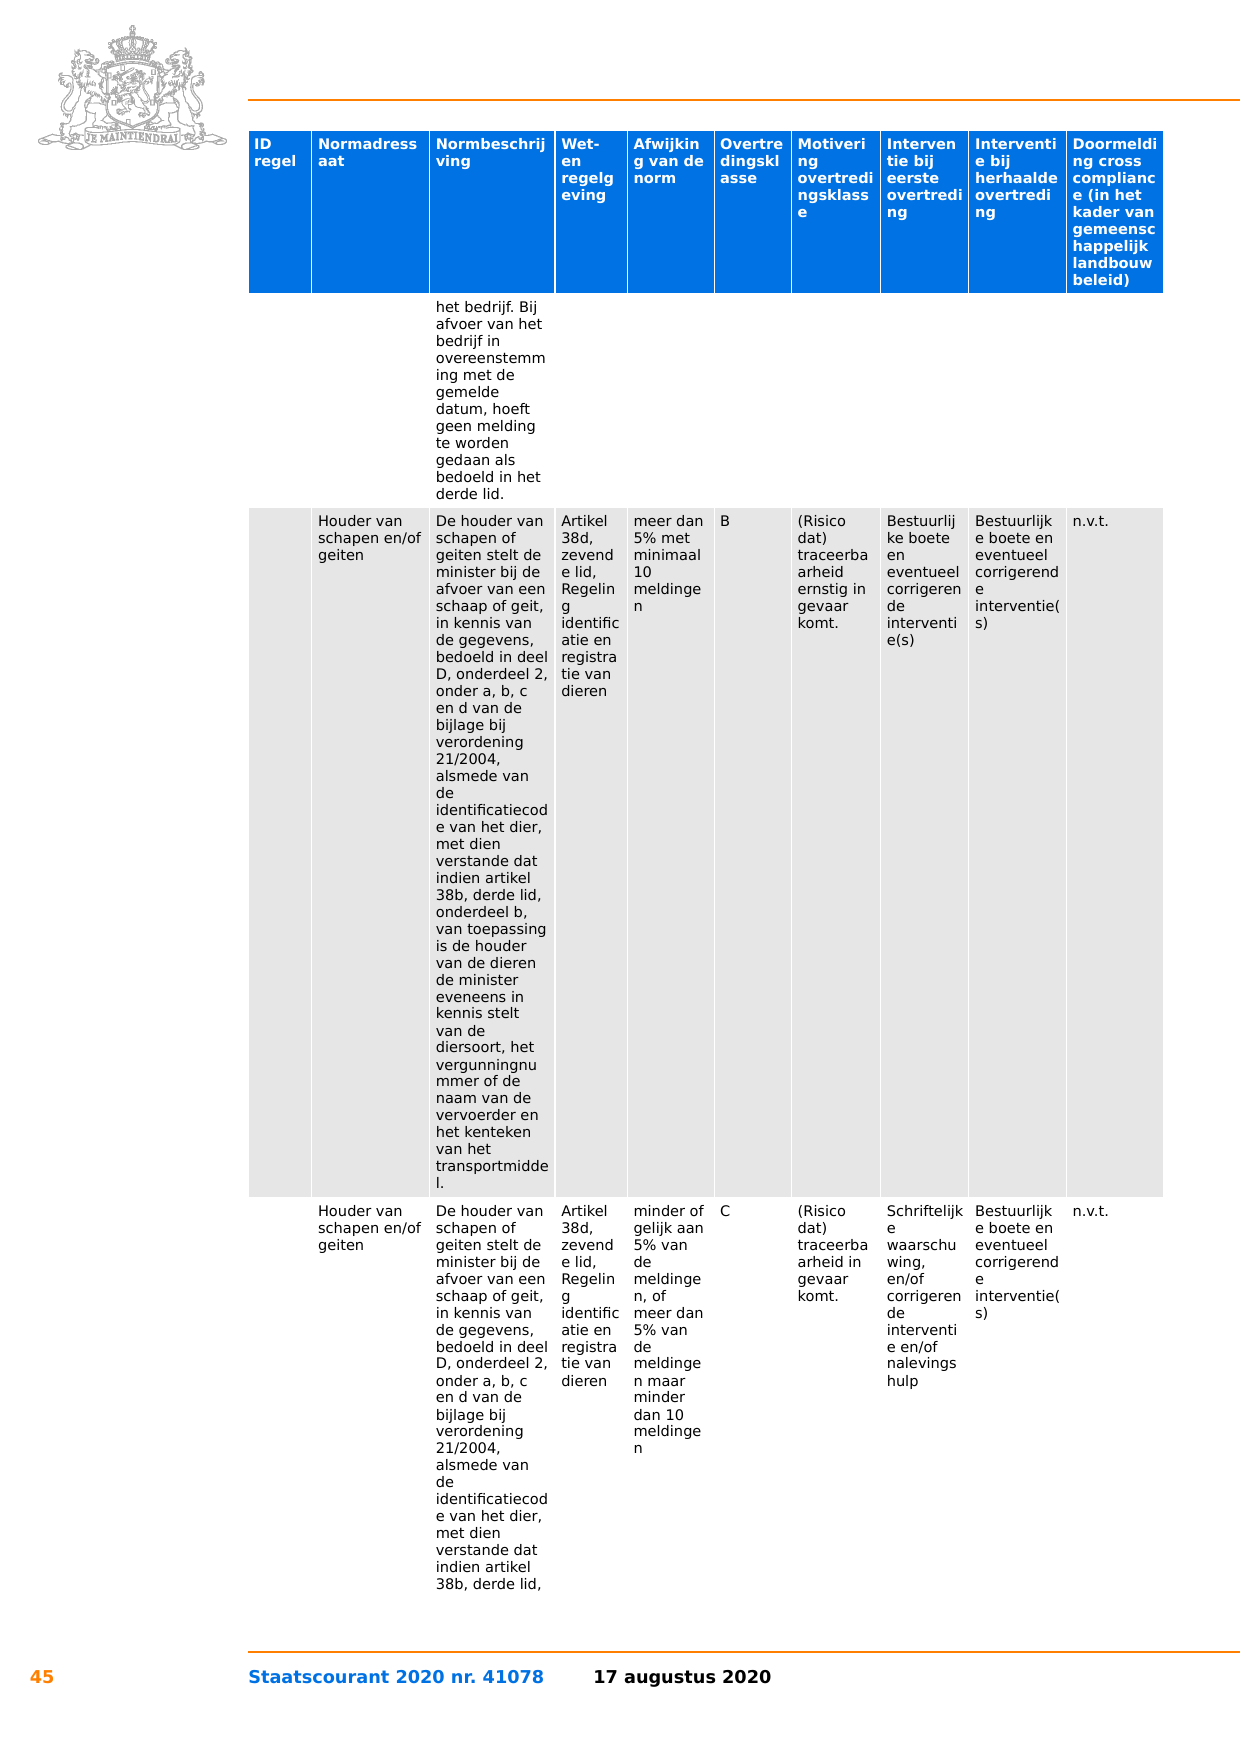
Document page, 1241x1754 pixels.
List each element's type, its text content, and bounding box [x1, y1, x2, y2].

table_cell [1067, 294, 1163, 507]
table_cell Bestuurlijke boete en eventueel corrigerende interventie(s) [969, 1198, 1066, 1598]
table_header Interventie bij herhaalde overtreding [969, 131, 1066, 293]
table_header Afwijking van de norm [628, 131, 714, 293]
picture [38, 25, 227, 150]
table_cell Houder van schapen en/of geiten [312, 1198, 429, 1598]
table_cell n.v.t. [1067, 508, 1163, 1197]
table_cell [715, 294, 791, 507]
table_cell Houder van schapen en/of geiten [312, 508, 429, 1197]
table_cell n.v.t. [1067, 1198, 1163, 1598]
table_cell B [715, 508, 791, 1197]
table_cell [556, 294, 627, 507]
table_cell [249, 294, 311, 507]
table_cell [628, 294, 714, 507]
table_header ID regel [249, 131, 311, 293]
table_header Doormelding cross compliance (in het kader van gemeenschappelijk landbouwbeleid) [1067, 131, 1163, 293]
table_header Normadressaat [312, 131, 429, 293]
table_cell De houder van schapen of geiten stelt de minister bij de afvoer van een schaap of geit, in kennis van de gegevens, bedoeld in deel D, onderdeel 2, onder a, b, c en d van de bijlage bij verordening 21/2004, alsmede van de identificatiecode van het dier, met dien verstande dat indien artikel 38b, derde lid, [430, 1198, 554, 1598]
table_header Wet- en regelgeving [556, 131, 627, 293]
table_cell (Risico dat) traceerbaarheid ernstig in gevaar komt. [792, 508, 880, 1197]
table_cell [249, 508, 311, 1197]
table_cell [249, 1198, 311, 1598]
table_cell meer dan 5% met minimaal 10 meldingen [628, 508, 714, 1197]
table_cell [792, 294, 880, 507]
table_cell Schriftelijke waarschuwing, en/of corrigerende interventie en/of nalevingshulp [881, 1198, 968, 1598]
table_cell [312, 294, 429, 507]
table_cell Artikel 38d, zevende lid, Regeling identificatie en registratie van dieren [556, 508, 627, 1197]
table_header Overtredingsklasse [715, 131, 791, 293]
table_cell C [715, 1198, 791, 1598]
table_cell [969, 294, 1066, 507]
table_cell Bestuurlijke boete en eventueel corrigerende interventie(s) [881, 508, 968, 1197]
table_cell De houder van schapen of geiten stelt de minister bij de afvoer van een schaap of geit, in kennis van de gegevens, bedoeld in deel D, onderdeel 2, onder a, b, c en d van de bijlage bij verordening 21/2004, alsmede van de identificatiecode van het dier, met dien verstande dat indien artikel 38b, derde lid, onderdeel b, van toepassing is de houder van de dieren de minister eveneens in kennis stelt van de diersoort, het vergunningnummer of de naam van de vervoerder en het kenteken van het transportmiddel. [430, 508, 554, 1197]
table_cell Bestuurlijke boete en eventueel corrigerende interventie(s) [969, 508, 1066, 1197]
table_cell Artikel 38d, zevende lid, Regeling identificatie en registratie van dieren [556, 1198, 627, 1598]
table_cell [881, 294, 968, 507]
table_header Motivering overtredingsklasse [792, 131, 880, 293]
table_cell minder of gelijk aan 5% van de meldingen, of meer dan 5% van de meldingen maar minder dan 10 meldingen [628, 1198, 714, 1598]
table_header Normbeschrijving [430, 131, 554, 293]
table_header Interventie bij eerste overtreding [881, 131, 968, 293]
table_cell (Risico dat) traceerbaarheid in gevaar komt. [792, 1198, 880, 1598]
table_cell het bedrijf. Bij afvoer van het bedrijf in overeenstemming met de gemelde datum, hoeft geen melding te worden gedaan als bedoeld in het derde lid. [430, 294, 554, 507]
